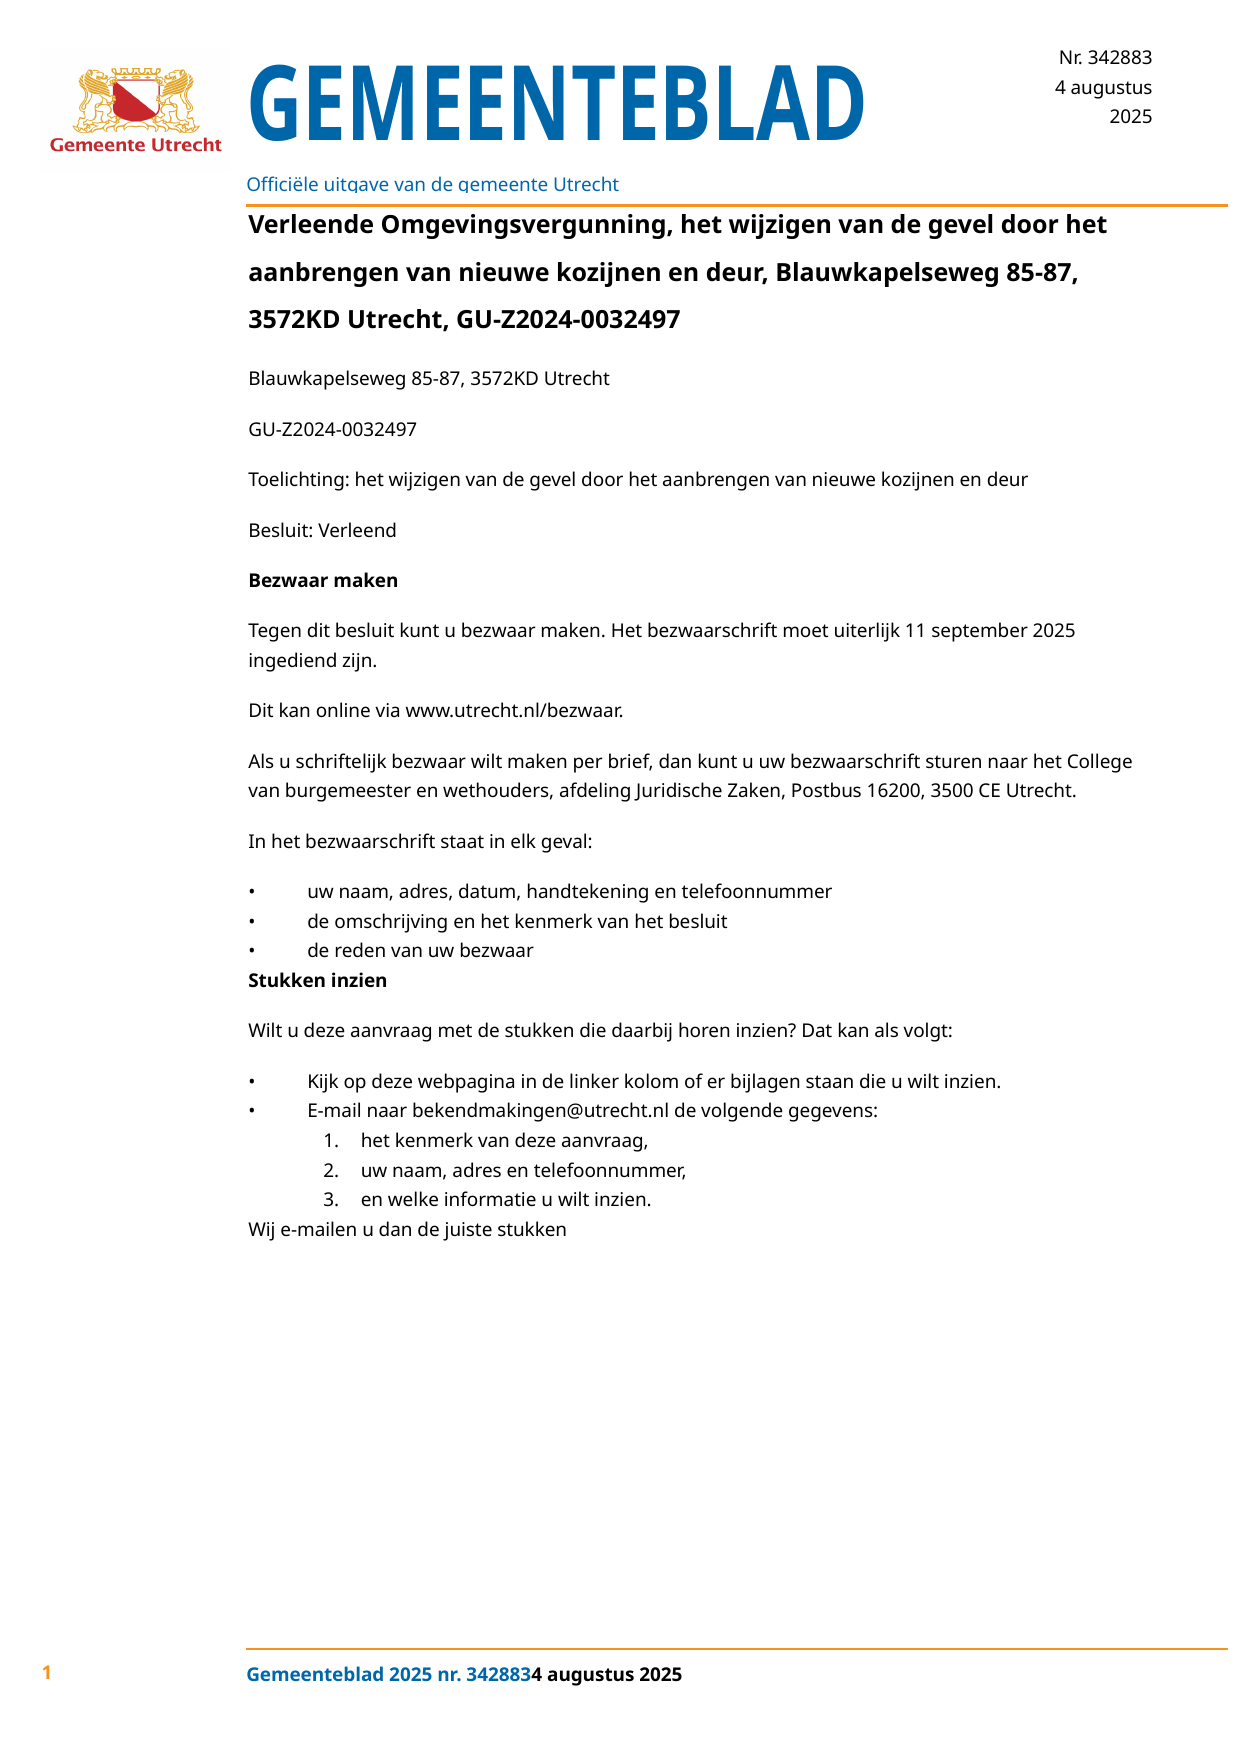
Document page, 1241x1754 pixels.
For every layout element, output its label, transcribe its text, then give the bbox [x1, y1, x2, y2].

list uw naam, adres, datum, handtekening en telefoonnummer [248, 878, 1152, 904]
text Blauwkapelseweg 85-87, 3572KD Utrecht [248, 366, 1152, 391]
text Verleende Omgevingsvergunning, het wijzigen van de gevel door het aanbrengen van nieuwe kozijnen en deur, Blauwkapelseweg 85-87, 3572KD Utrecht, GU-Z2024-0032497 [248, 207, 1152, 336]
text Tegen dit besluit kunt u bezwaar maken. Het bezwaarschrift moet uiterlijk 11 september 2025 ingediend zijn. [248, 618, 1152, 673]
text Toelichting: het wijzigen van de gevel door het aanbrengen van nieuwe kozijnen en deur [248, 466, 1152, 492]
list Kijk op deze webpagina in de linker kolom of er bijlagen staan die u wilt inzien. [248, 1068, 1152, 1094]
list het kenmerk van deze aanvraag, [323, 1127, 1152, 1153]
list en welke informatie u wilt inzien. [323, 1186, 1152, 1212]
list de omschrijving en het kenmerk van het besluit [248, 908, 1152, 934]
text Besluit: Verleend [248, 517, 1152, 542]
list de reden van uw bezwaar [248, 938, 1152, 963]
picture [41, 47, 231, 172]
list E-mail naar bekendmakingen@utrecht.nl de volgende gegevens: [248, 1098, 1152, 1123]
text Stukken inzien [248, 967, 1152, 993]
text Bezwaar maken [248, 567, 1152, 593]
text In het bezwaarschrift staat in elk geval: [248, 828, 1152, 854]
text Als u schriftelijk bezwaar wilt maken per brief, dan kunt u uw bezwaarschrift sturen naar het College van burgemeester en wethouders, afdeling Juridische Zaken, Postbus 16200, 3500 CE Utrecht. [248, 748, 1152, 803]
text GU-Z2024-0032497 [248, 416, 1152, 442]
text Dit kan online via www.utrecht.nl/bezwaar. [248, 698, 1152, 723]
text Wilt u deze aanvraag met de stukken die daarbij horen inzien? Dat kan als volgt: [248, 1018, 1152, 1043]
text Wij e-mailen u dan de juiste stukken [248, 1216, 1152, 1242]
list uw naam, adres en telefoonnummer, [323, 1157, 1152, 1182]
